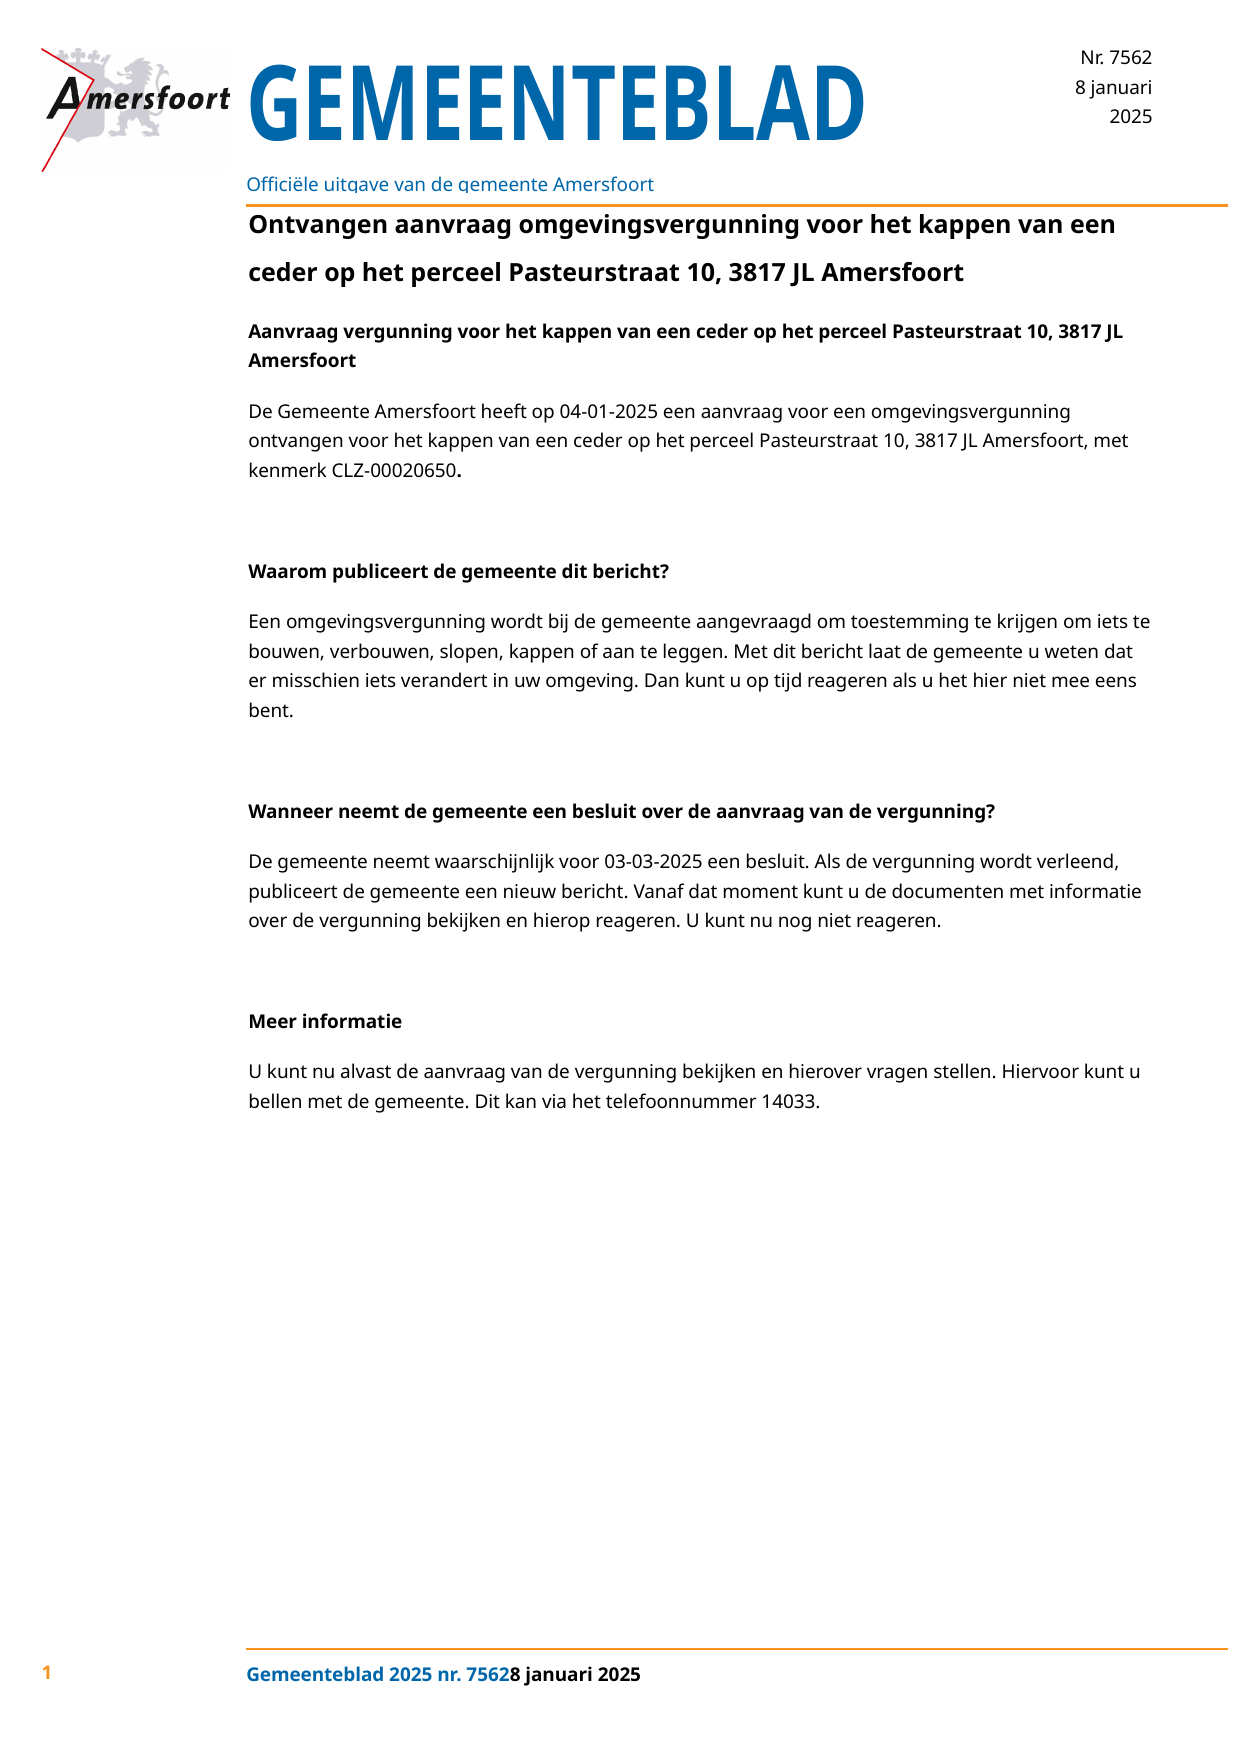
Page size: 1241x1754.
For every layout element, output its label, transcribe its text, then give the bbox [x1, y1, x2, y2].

text U kunt nu alvast de aanvraag van de vergunning bekijken en hierover vragen stellen. Hiervoor kunt u bellen met de gemeente. Dit kan via het telefoonnummer 14033. [248, 1059, 1152, 1114]
text Ontvangen aanvraag omgevingsvergunning voor het kappen van een ceder op het perceel Pasteurstraat 10, 3817 JL Amersfoort [248, 207, 1152, 288]
text De Gemeente Amersfoort heeft op 04-01-2025 een aanvraag voor een omgevingsvergunning ontvangen voor het kappen van een ceder op het perceel Pasteurstraat 10, 3817 JL Amersfoort, met kenmerk CLZ-00020650. [248, 398, 1152, 483]
text De gemeente neemt waarschijnlijk voor 03-03-2025 een besluit. Als de vergunning wordt verleend, publiceert de gemeente een nieuw bericht. Vanaf dat moment kunt u de documenten met informatie over de vergunning bekijken en hierop reageren. U kunt nu nog niet reageren. [248, 848, 1152, 933]
text Aanvraag vergunning voor het kappen van een ceder op het perceel Pasteurstraat 10, 3817 JL Amersfoort [248, 318, 1152, 373]
text Waarom publiceert de gemeente dit bericht? [248, 558, 1152, 584]
text Wanneer neemt de gemeente een besluit over de aanvraag van de vergunning? [248, 798, 1152, 824]
text Een omgevingsvergunning wordt bij de gemeente aangevraagd om toestemming te krijgen om iets te bouwen, verbouwen, slopen, kappen of aan te leggen. Met dit bericht laat de gemeente u weten dat er misschien iets verandert in uw omgeving. Dan kunt u op tijd reageren als u het hier niet mee eens bent. [248, 608, 1152, 723]
text Meer informatie [248, 1008, 1152, 1034]
picture [41, 47, 231, 172]
